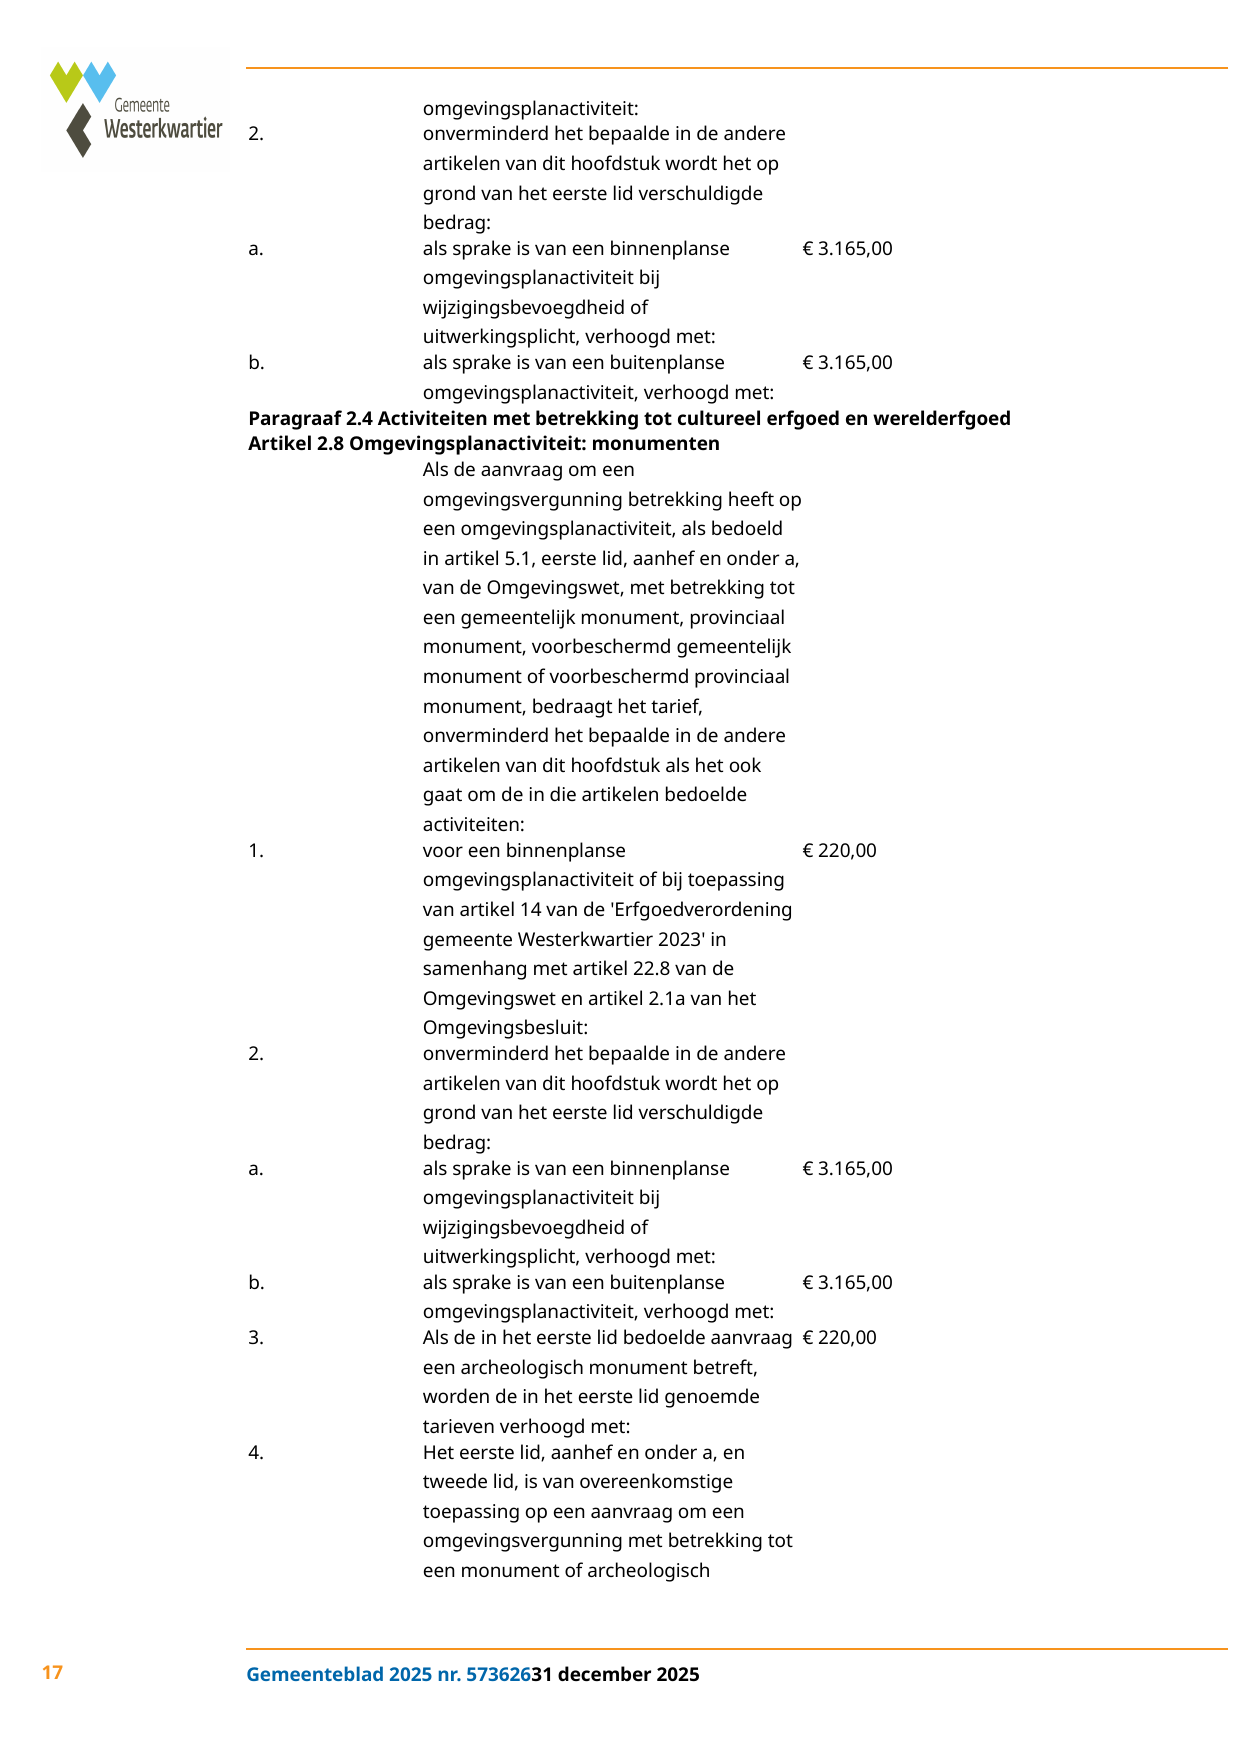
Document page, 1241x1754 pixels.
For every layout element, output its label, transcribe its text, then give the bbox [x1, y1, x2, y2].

table_cell [802, 121, 977, 235]
table_cell a. [248, 235, 423, 349]
table_cell als sprake is van een buitenplanse omgevingsplanactiviteit, verhoogd met: [423, 350, 802, 405]
table_cell [977, 235, 1152, 349]
table_cell [977, 456, 1152, 837]
table_cell [977, 1155, 1152, 1269]
table_cell 3. [248, 1325, 423, 1439]
table_cell als sprake is van een binnenplanse omgevingsplanactiviteit bij wijzigingsbevoegdheid of uitwerkingsplicht, verhoogd met: [423, 1155, 802, 1269]
table_cell voor een binnenplanse omgevingsplanactiviteit of bij toepassing van artikel 14 van de 'Erfgoedverordening gemeente Westerkwartier 2023' in samenhang met artikel 22.8 van de Omgevingswet en artikel 2.1a van het Omgevingsbesluit: [423, 837, 802, 1040]
table_cell [802, 1040, 977, 1155]
table_cell Als de in het eerste lid bedoelde aanvraag een archeologisch monument betreft, worden de in het eerste lid genoemde tarieven verhoogd met: [423, 1325, 802, 1439]
table_cell € 3.165,00 [802, 1269, 977, 1324]
table_cell omgevingsplanactiviteit: [423, 95, 802, 121]
table_cell 2. [248, 121, 423, 235]
table_cell € 3.165,00 [802, 1155, 977, 1269]
table_cell Artikel 2.8 Omgevingsplanactiviteit: monumenten [248, 431, 977, 456]
table_cell € 220,00 [802, 1325, 977, 1439]
table_cell 1. [248, 837, 423, 1040]
table_cell 2. [248, 1040, 423, 1155]
table_cell b. [248, 350, 423, 405]
table_cell [977, 1325, 1152, 1439]
picture [41, 47, 231, 172]
table_cell Als de aanvraag om een omgevingsvergunning betrekking heeft op een omgevingsplanactiviteit, als bedoeld in artikel 5.1, eerste lid, aanhef en onder a, van de Omgevingswet, met betrekking tot een gemeentelijk monument, provinciaal monument, voorbeschermd gemeentelijk monument of voorbeschermd provinciaal monument, bedraagt het tarief, onverminderd het bepaalde in de andere artikelen van dit hoofdstuk als het ook gaat om de in die artikelen bedoelde activiteiten: [423, 456, 802, 837]
table_cell [977, 1439, 1152, 1583]
table_cell a. [248, 1155, 423, 1269]
table_cell [248, 456, 423, 837]
table_cell [977, 121, 1152, 235]
table_cell [977, 95, 1152, 121]
table_cell Paragraaf 2.4 Activiteiten met betrekking tot cultureel erfgoed en werelderfgoed [248, 405, 1152, 431]
table_cell 4. [248, 1439, 423, 1583]
table_cell [977, 837, 1152, 1040]
table_cell [802, 95, 977, 121]
table_cell Het eerste lid, aanhef en onder a, en tweede lid, is van overeenkomstige toepassing op een aanvraag om een omgevingsvergunning met betrekking tot een monument of archeologisch [423, 1439, 802, 1583]
table_cell [802, 1439, 977, 1583]
table_cell € 3.165,00 [802, 350, 977, 405]
table_cell onverminderd het bepaalde in de andere artikelen van dit hoofdstuk wordt het op grond van het eerste lid verschuldigde bedrag: [423, 1040, 802, 1155]
table_cell € 3.165,00 [802, 235, 977, 349]
table_cell als sprake is van een buitenplanse omgevingsplanactiviteit, verhoogd met: [423, 1269, 802, 1324]
table_cell als sprake is van een binnenplanse omgevingsplanactiviteit bij wijzigingsbevoegdheid of uitwerkingsplicht, verhoogd met: [423, 235, 802, 349]
table_cell [977, 1269, 1152, 1324]
table_cell € 220,00 [802, 837, 977, 1040]
table_cell b. [248, 1269, 423, 1324]
table_cell onverminderd het bepaalde in de andere artikelen van dit hoofdstuk wordt het op grond van het eerste lid verschuldigde bedrag: [423, 121, 802, 235]
table_cell [802, 456, 977, 837]
table_cell [248, 95, 423, 121]
table_cell [977, 350, 1152, 405]
table_cell [977, 1040, 1152, 1155]
